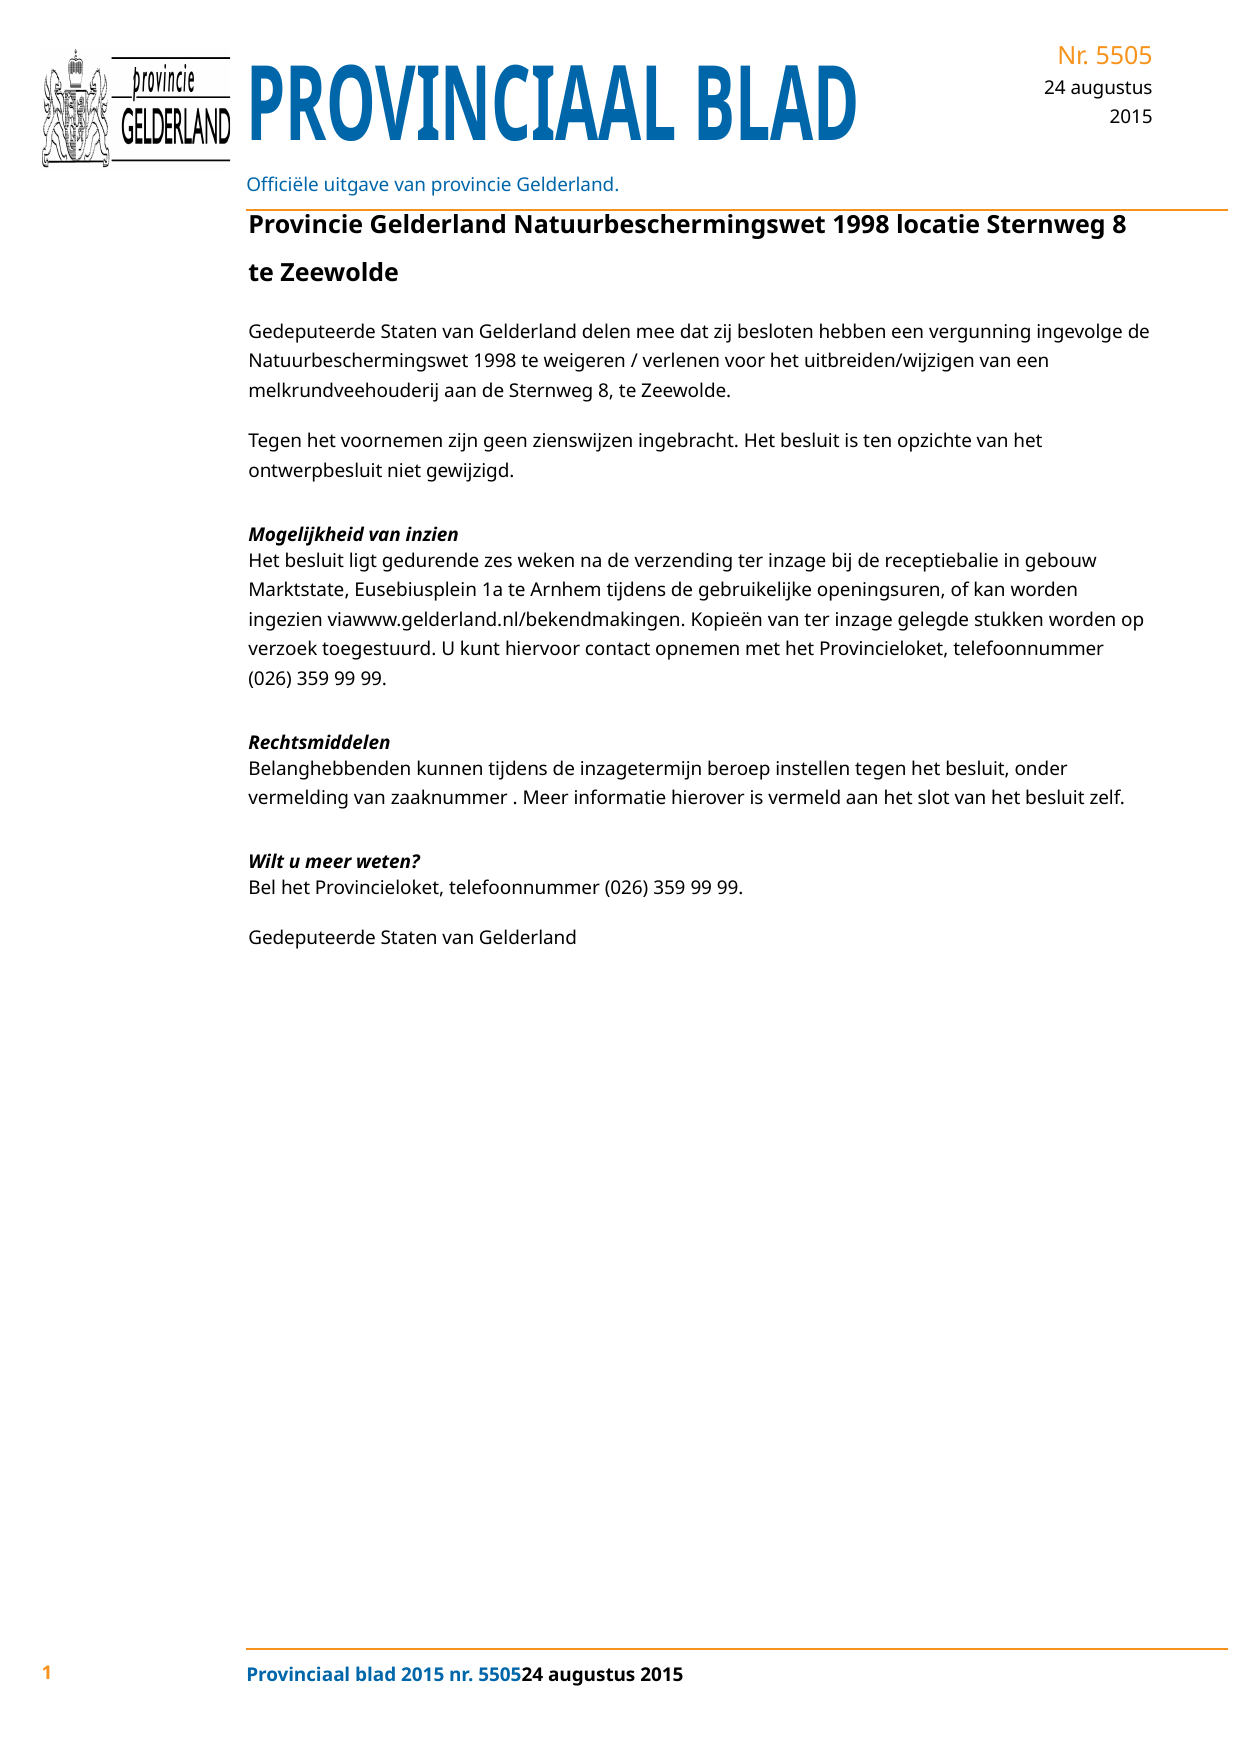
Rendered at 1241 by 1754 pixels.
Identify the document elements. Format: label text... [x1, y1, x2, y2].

text Rechtsmiddelen [248, 729, 1152, 755]
text Tegen het voornemen zijn geen zienswijzen ingebracht. Het besluit is ten opzichte van het ontwerpbesluit niet gewijzigd. [248, 427, 1152, 483]
text Wilt u meer weten? [248, 848, 1152, 874]
picture [41, 47, 231, 172]
text Belanghebbenden kunnen tijdens de inzagetermijn beroep instellen tegen het besluit, onder vermelding van zaaknummer . Meer informatie hierover is vermeld aan het slot van het besluit zelf. [248, 755, 1152, 810]
text Bel het Provincieloket, telefoonnummer (026) 359 99 99. [248, 874, 1152, 900]
text Gedeputeerde Staten van Gelderland delen mee dat zij besloten hebben een vergunning ingevolge de Natuurbeschermingswet 1998 te weigeren / verlenen voor het uitbreiden/wijzigen van een melkrundveehouderij aan de Sternweg 8, te Zeewolde. [248, 318, 1152, 403]
text Provincie Gelderland Natuurbeschermingswet 1998 locatie Sternweg 8 te Zeewolde [248, 211, 1152, 288]
text Gedeputeerde Staten van Gelderland [248, 924, 1152, 950]
text Mogelijkheid van inzien [248, 521, 1152, 547]
text Het besluit ligt gedurende zes weken na de verzending ter inzage bij de receptiebalie in gebouw Marktstate, Eusebiusplein 1a te Arnhem tijdens de gebruikelijke openingsuren, of kan worden ingezien viawww.gelderland.nl/bekendmakingen. Kopieën van ter inzage gelegde stukken worden op verzoek toegestuurd. U kunt hiervoor contact opnemen met het Provincieloket, telefoonnummer (026) 359 99 99. [248, 547, 1152, 691]
